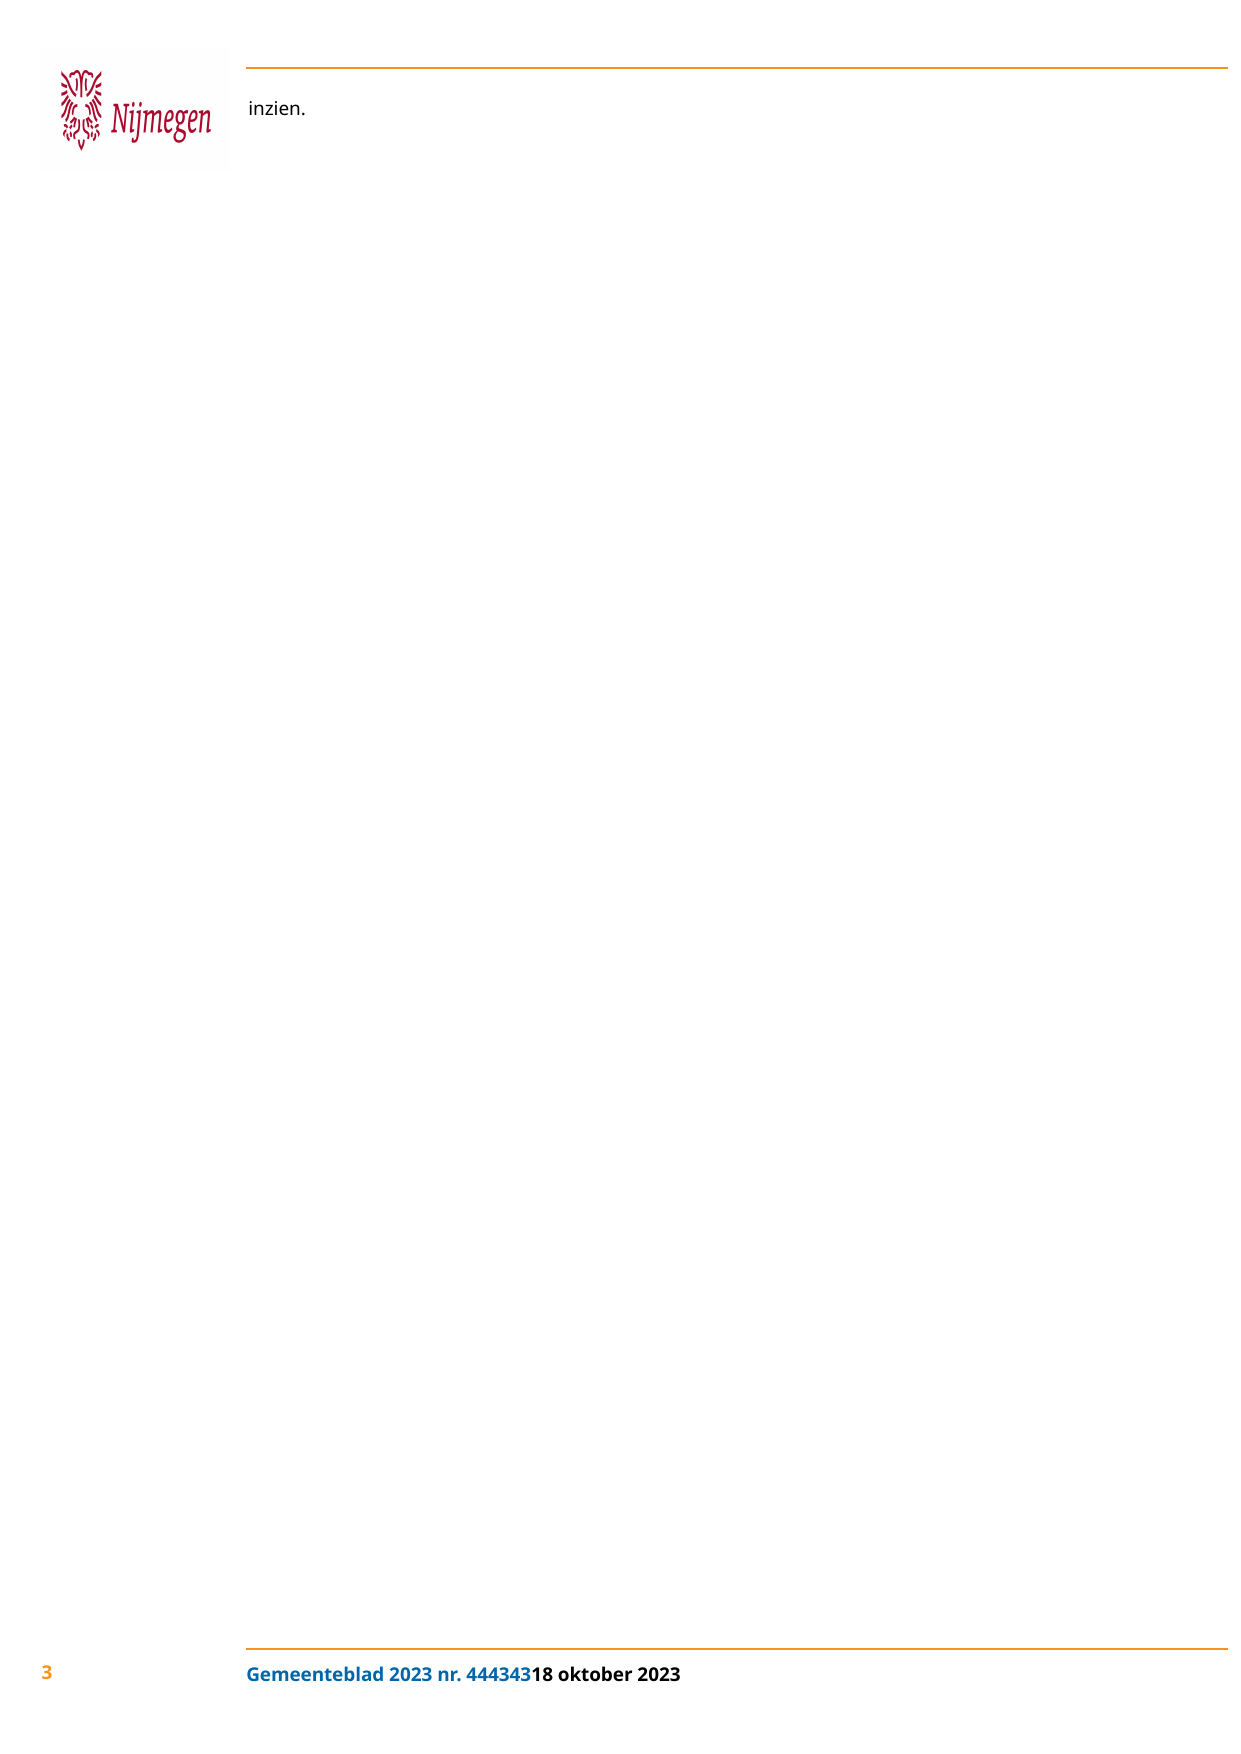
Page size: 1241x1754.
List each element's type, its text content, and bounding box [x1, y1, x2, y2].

text inzien. [248, 95, 1152, 121]
picture [41, 47, 231, 172]
